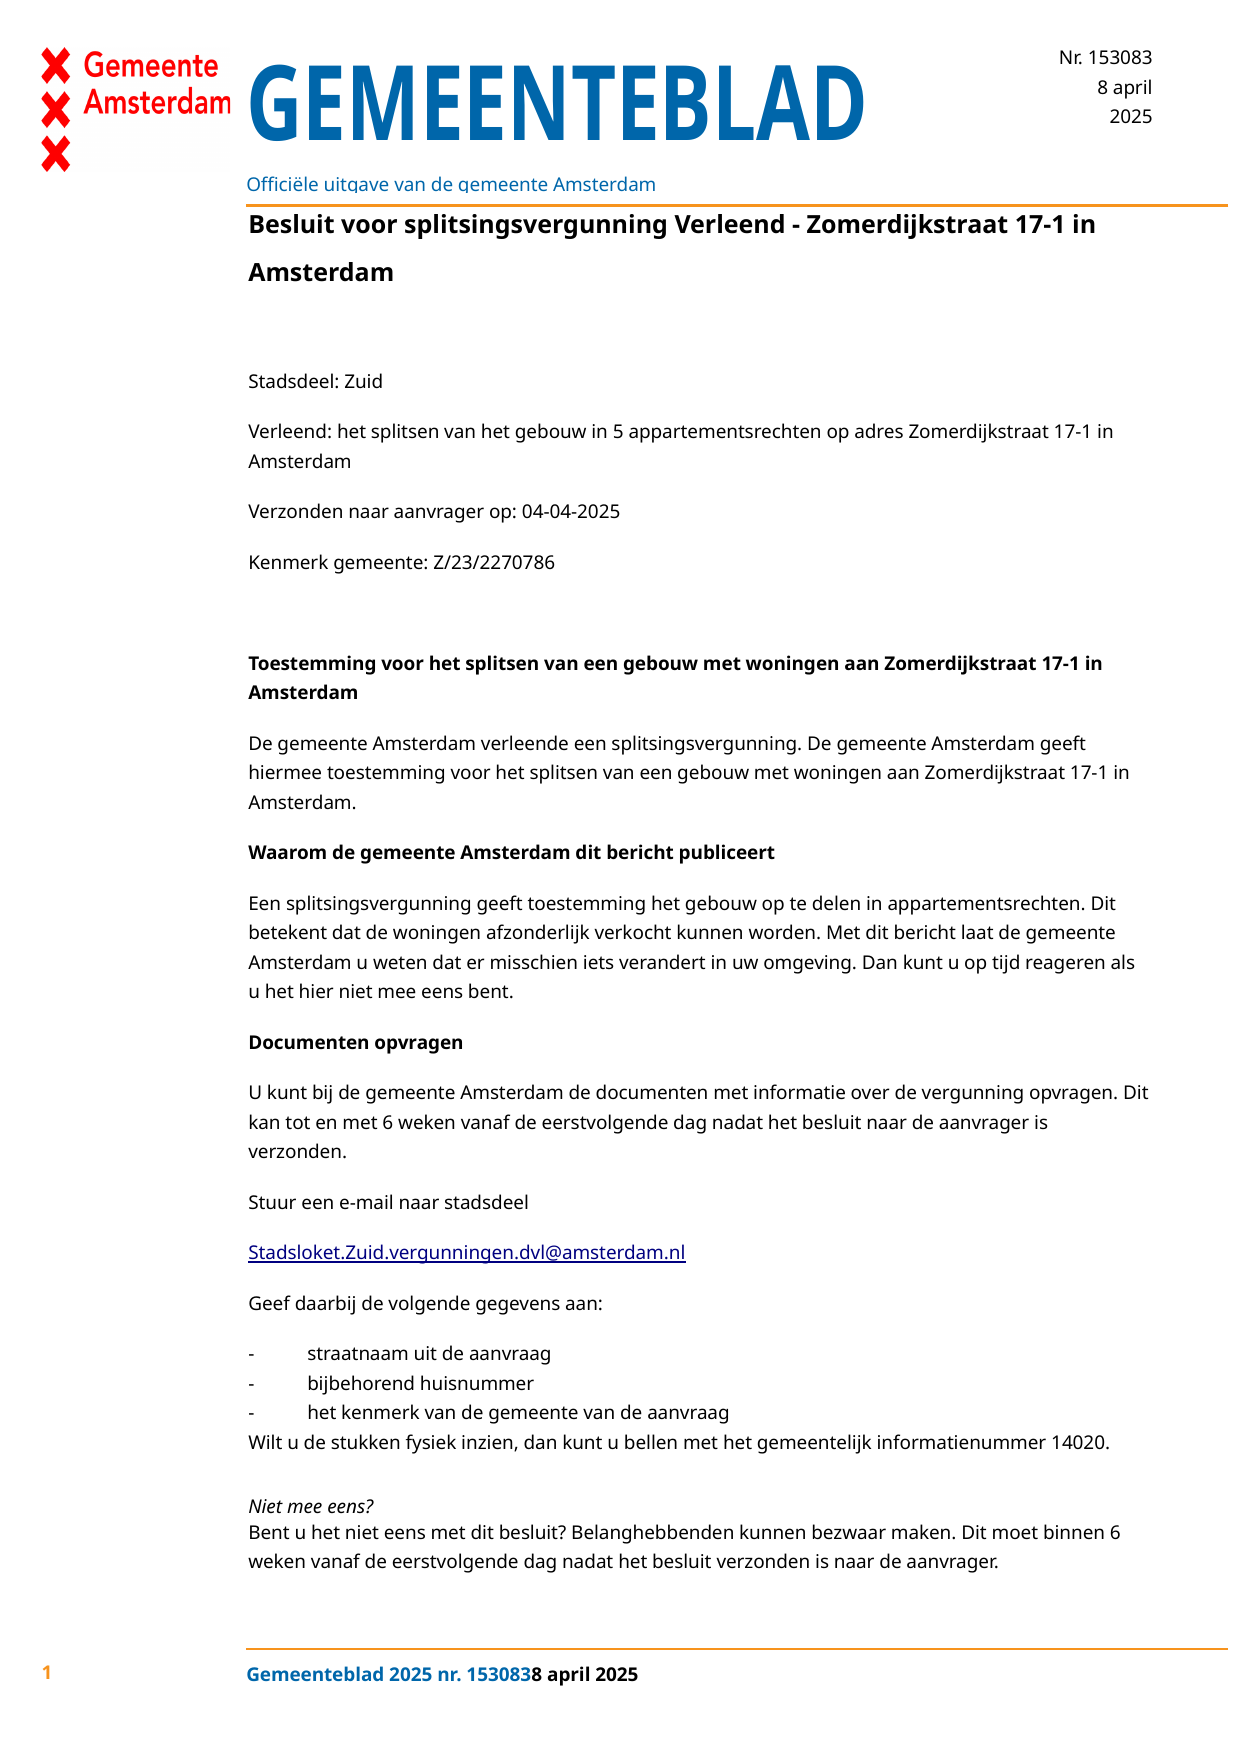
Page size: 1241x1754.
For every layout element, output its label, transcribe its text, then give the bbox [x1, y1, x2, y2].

list het kenmerk van de gemeente van de aanvraag [248, 1399, 1152, 1425]
text Kenmerk gemeente: Z/23/2270786 [248, 549, 1152, 575]
text De gemeente Amsterdam verleende een splitsingsvergunning. De gemeente Amsterdam geeft hiermee toestemming voor het splitsen van een gebouw met woningen aan Zomerdijkstraat 17-1 in Amsterdam. [248, 730, 1152, 815]
text Niet mee eens? [248, 1493, 1152, 1519]
text Verzonden naar aanvrager op: 04-04-2025 [248, 499, 1152, 524]
text Stuur een e-mail naar stadsdeel [248, 1189, 1152, 1215]
list bijbehorend huisnummer [248, 1370, 1152, 1396]
text Stadsloket.Zuid.vergunningen.dvl@amsterdam.nl [248, 1239, 1152, 1265]
text Geef daarbij de volgende gegevens aan: [248, 1290, 1152, 1316]
text Verleend: het splitsen van het gebouw in 5 appartementsrechten op adres Zomerdijkstraat 17-1 in Amsterdam [248, 419, 1152, 474]
picture [41, 47, 231, 172]
text Toestemming voor het splitsen van een gebouw met woningen aan Zomerdijkstraat 17-1 in Amsterdam [248, 650, 1152, 705]
text Wilt u de stukken fysiek inzien, dan kunt u bellen met het gemeentelijk informatienummer 14020. [248, 1429, 1152, 1455]
text Waarom de gemeente Amsterdam dit bericht publiceert [248, 839, 1152, 865]
text Stadsdeel: Zuid [248, 368, 1152, 394]
text Bent u het niet eens met dit besluit? Belanghebbenden kunnen bezwaar maken. Dit moet binnen 6 weken vanaf de eerstvolgende dag nadat het besluit verzonden is naar de aanvrager. [248, 1519, 1152, 1574]
text Een splitsingsvergunning geeft toestemming het gebouw op te delen in appartementsrechten. Dit betekent dat de woningen afzonderlijk verkocht kunnen worden. Met dit bericht laat de gemeente Amsterdam u weten dat er misschien iets verandert in uw omgeving. Dan kunt u op tijd reageren als u het hier niet mee eens bent. [248, 890, 1152, 1004]
text U kunt bij de gemeente Amsterdam de documenten met informatie over de vergunning opvragen. Dit kan tot en met 6 weken vanaf de eerstvolgende dag nadat het besluit naar de aanvrager is verzonden. [248, 1079, 1152, 1164]
text Besluit voor splitsingsvergunning Verleend - Zomerdijkstraat 17-1 in Amsterdam [248, 207, 1152, 288]
list straatnaam uit de aanvraag [248, 1340, 1152, 1366]
text Documenten opvragen [248, 1029, 1152, 1055]
